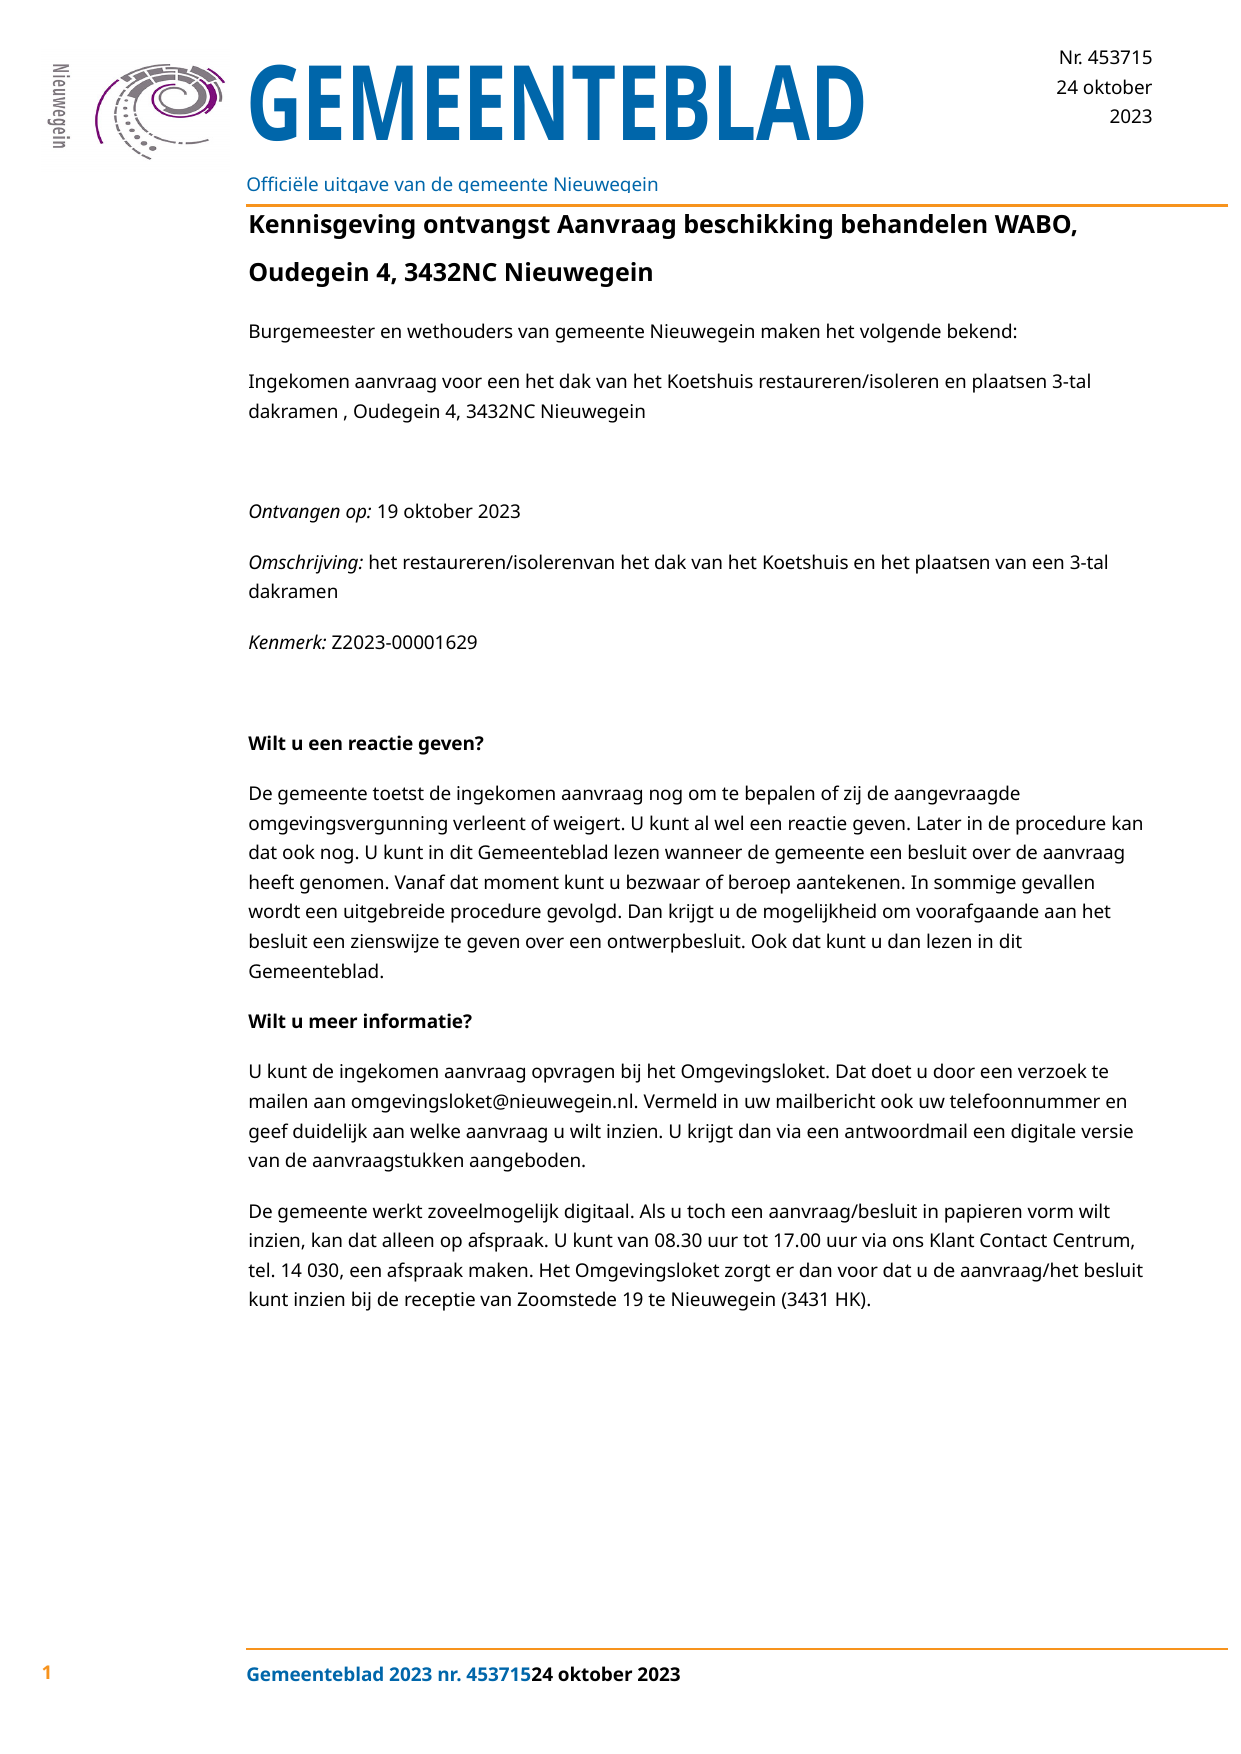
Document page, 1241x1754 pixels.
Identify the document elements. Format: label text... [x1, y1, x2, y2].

text Kennisgeving ontvangst Aanvraag beschikking behandelen WABO, Oudegein 4, 3432NC Nieuwegein [248, 207, 1152, 288]
text Ontvangen op: 19 oktober 2023 [248, 499, 1152, 524]
text De gemeente toetst de ingekomen aanvraag nog om te bepalen of zij de aangevraagde omgevingsvergunning verleent of weigert. U kunt al wel een reactie geven. Later in de procedure kan dat ook nog. U kunt in dit Gemeenteblad lezen wanneer de gemeente een besluit over de aanvraag heeft genomen. Vanaf dat moment kunt u bezwaar of beroep aantekenen. In sommige gevallen wordt een uitgebreide procedure gevolgd. Dan krijgt u de mogelijkheid om voorafgaande aan het besluit een zienswijze te geven over een ontwerpbesluit. Ook dat kunt u dan lezen in dit Gemeenteblad. [248, 780, 1152, 984]
text Kenmerk: Z2023-00001629 [248, 629, 1152, 655]
text U kunt de ingekomen aanvraag opvragen bij het Omgevingsloket. Dat doet u door een verzoek te mailen aan omgevingsloket@nieuwegein.nl. Vermeld in uw mailbericht ook uw telefoonnummer en geef duidelijk aan welke aanvraag u wilt inzien. U krijgt dan via een antwoordmail een digitale versie van de aanvraagstukken aangeboden. [248, 1059, 1152, 1173]
text Ingekomen aanvraag voor een het dak van het Koetshuis restaureren/isoleren en plaatsen 3-tal dakramen , Oudegein 4, 3432NC Nieuwegein [248, 368, 1152, 424]
text Wilt u een reactie geven? [248, 730, 1152, 756]
picture [41, 47, 231, 172]
text De gemeente werkt zoveelmogelijk digitaal. Als u toch een aanvraag/besluit in papieren vorm wilt inzien, kan dat alleen op afspraak. U kunt van 08.30 uur tot 17.00 uur via ons Klant Contact Centrum, tel. 14 030, een afspraak maken. Het Omgevingsloket zorgt er dan voor dat u de aanvraag/het besluit kunt inzien bij de receptie van Zoomstede 19 te Nieuwegein (3431 HK). [248, 1198, 1152, 1312]
text Omschrijving: het restaureren/isolerenvan het dak van het Koetshuis en het plaatsen van een 3-tal dakramen [248, 549, 1152, 604]
text Burgemeester en wethouders van gemeente Nieuwegein maken het volgende bekend: [248, 318, 1152, 344]
text Wilt u meer informatie? [248, 1008, 1152, 1034]
